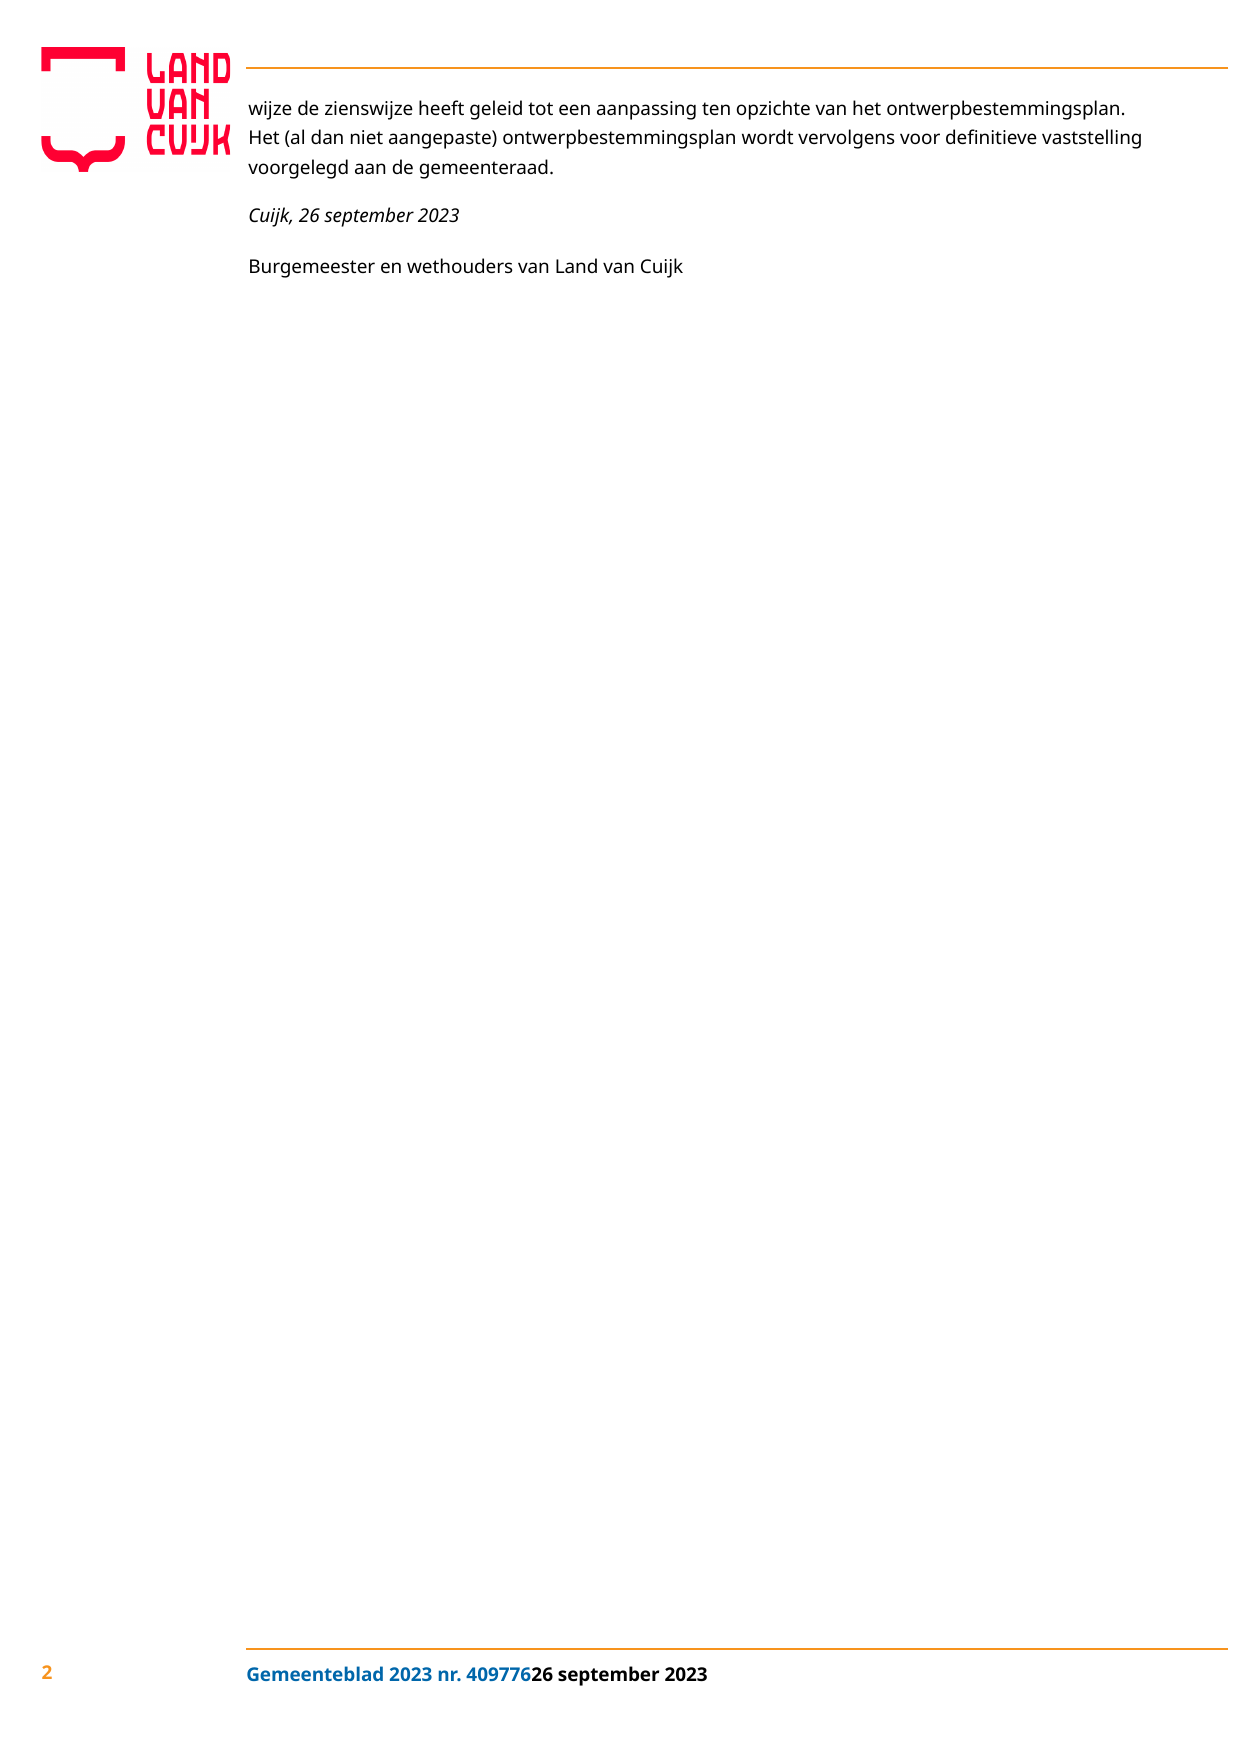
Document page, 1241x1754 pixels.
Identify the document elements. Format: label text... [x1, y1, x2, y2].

text Cuijk, 26 september 2023 [248, 202, 1152, 227]
text wijze de zienswijze heeft geleid tot een aanpassing ten opzichte van het ontwerpbestemmingsplan. Het (al dan niet aangepaste) ontwerpbestemmingsplan wordt vervolgens voor definitieve vaststelling voorgelegd aan de gemeenteraad. [248, 95, 1152, 180]
picture [41, 47, 231, 172]
text Burgemeester en wethouders van Land van Cuijk [248, 253, 1152, 279]
